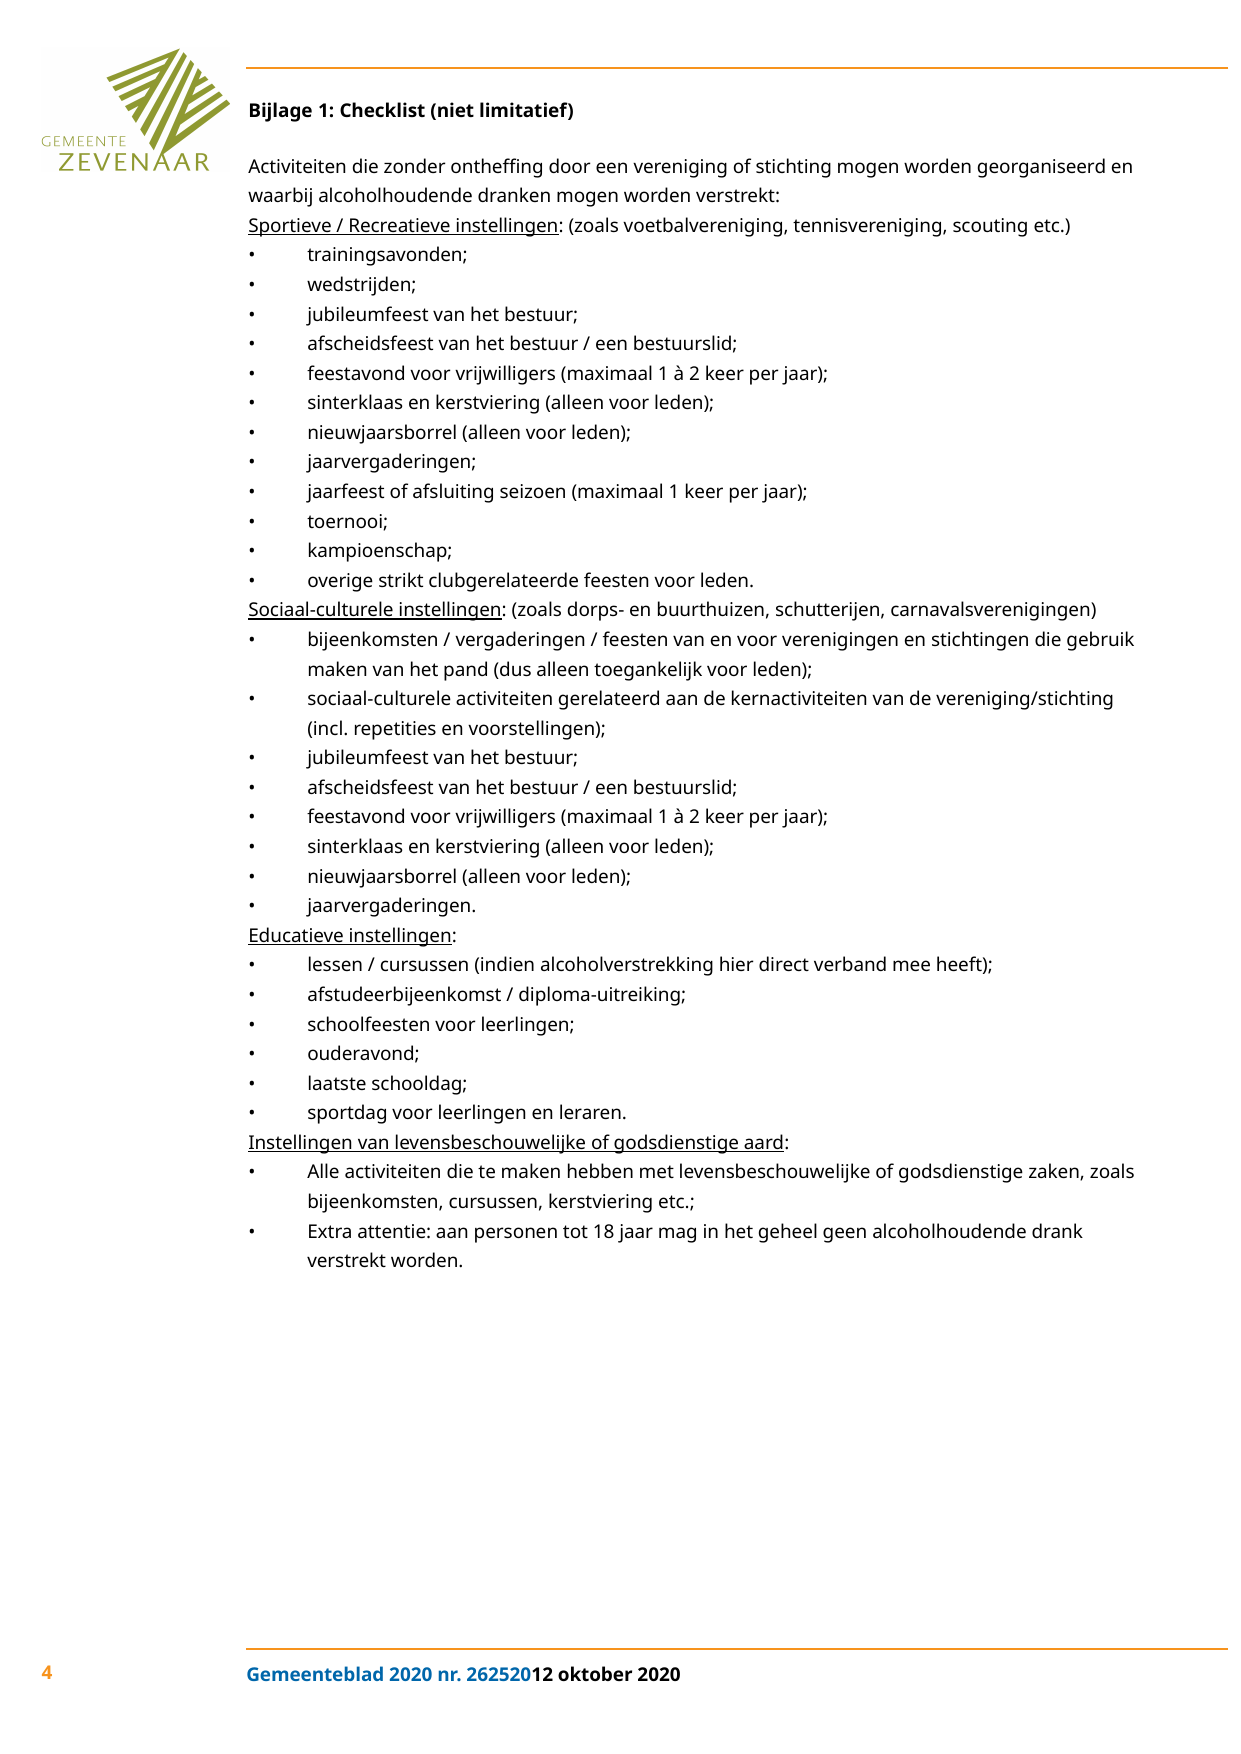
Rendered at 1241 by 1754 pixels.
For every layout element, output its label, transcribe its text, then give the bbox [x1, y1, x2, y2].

list nieuwjaarsborrel (alleen voor leden); [248, 863, 1152, 889]
list lessen / cursussen (indien alcoholverstrekking hier direct verband mee heeft); [248, 952, 1152, 977]
list Extra attentie: aan personen tot 18 jaar mag in het geheel geen alcoholhoudende drank verstrekt worden. [248, 1218, 1152, 1273]
list jaarvergaderingen. [248, 892, 1152, 918]
list kampioenschap; [248, 537, 1152, 563]
list bijeenkomsten / vergaderingen / feesten van en voor verenigingen en stichtingen die gebruik maken van het pand (dus alleen toegankelijk voor leden); [248, 626, 1152, 682]
picture [41, 47, 231, 172]
list sportdag voor leerlingen en leraren. [248, 1099, 1152, 1125]
list wedstrijden; [248, 271, 1152, 297]
list afstudeerbijeenkomst / diploma-uitreiking; [248, 981, 1152, 1007]
list schoolfeesten voor leerlingen; [248, 1011, 1152, 1037]
list ouderavond; [248, 1040, 1152, 1066]
list toernooi; [248, 508, 1152, 534]
text Activiteiten die zonder ontheffing door een vereniging of stichting mogen worden georganiseerd en waarbij alcoholhoudende dranken mogen worden verstrekt: [248, 153, 1152, 208]
list jubileumfeest van het bestuur; [248, 301, 1152, 327]
list feestavond voor vrijwilligers (maximaal 1 à 2 keer per jaar); [248, 360, 1152, 386]
list trainingsavonden; [248, 242, 1152, 267]
list sinterklaas en kerstviering (alleen voor leden); [248, 389, 1152, 415]
text Educatieve instellingen: [248, 922, 1152, 948]
text Instellingen van levensbeschouwelijke of godsdienstige aard: [248, 1129, 1152, 1155]
list Alle activiteiten die te maken hebben met levensbeschouwelijke of godsdienstige zaken, zoals bijeenkomsten, cursussen, kerstviering etc.; [248, 1159, 1152, 1214]
list jubileumfeest van het bestuur; [248, 744, 1152, 770]
list overige strikt clubgerelateerde feesten voor leden. [248, 567, 1152, 593]
text Bijlage 1: Checklist (niet limitatief) [248, 95, 1152, 123]
list afscheidsfeest van het bestuur / een bestuurslid; [248, 330, 1152, 356]
list jaarvergaderingen; [248, 449, 1152, 474]
list jaarfeest of afsluiting seizoen (maximaal 1 keer per jaar); [248, 478, 1152, 504]
list feestavond voor vrijwilligers (maximaal 1 à 2 keer per jaar); [248, 804, 1152, 829]
list afscheidsfeest van het bestuur / een bestuurslid; [248, 774, 1152, 800]
text Sociaal-culturele instellingen: (zoals dorps- en buurthuizen, schutterijen, carnavalsverenigingen) [248, 597, 1152, 622]
list sociaal-culturele activiteiten gerelateerd aan de kernactiviteiten van de vereniging/stichting (incl. repetities en voorstellingen); [248, 685, 1152, 741]
list sinterklaas en kerstviering (alleen voor leden); [248, 833, 1152, 859]
text Sportieve / Recreatieve instellingen: (zoals voetbalvereniging, tennisvereniging, scouting etc.) [248, 212, 1152, 238]
list nieuwjaarsborrel (alleen voor leden); [248, 419, 1152, 445]
list laatste schooldag; [248, 1070, 1152, 1096]
